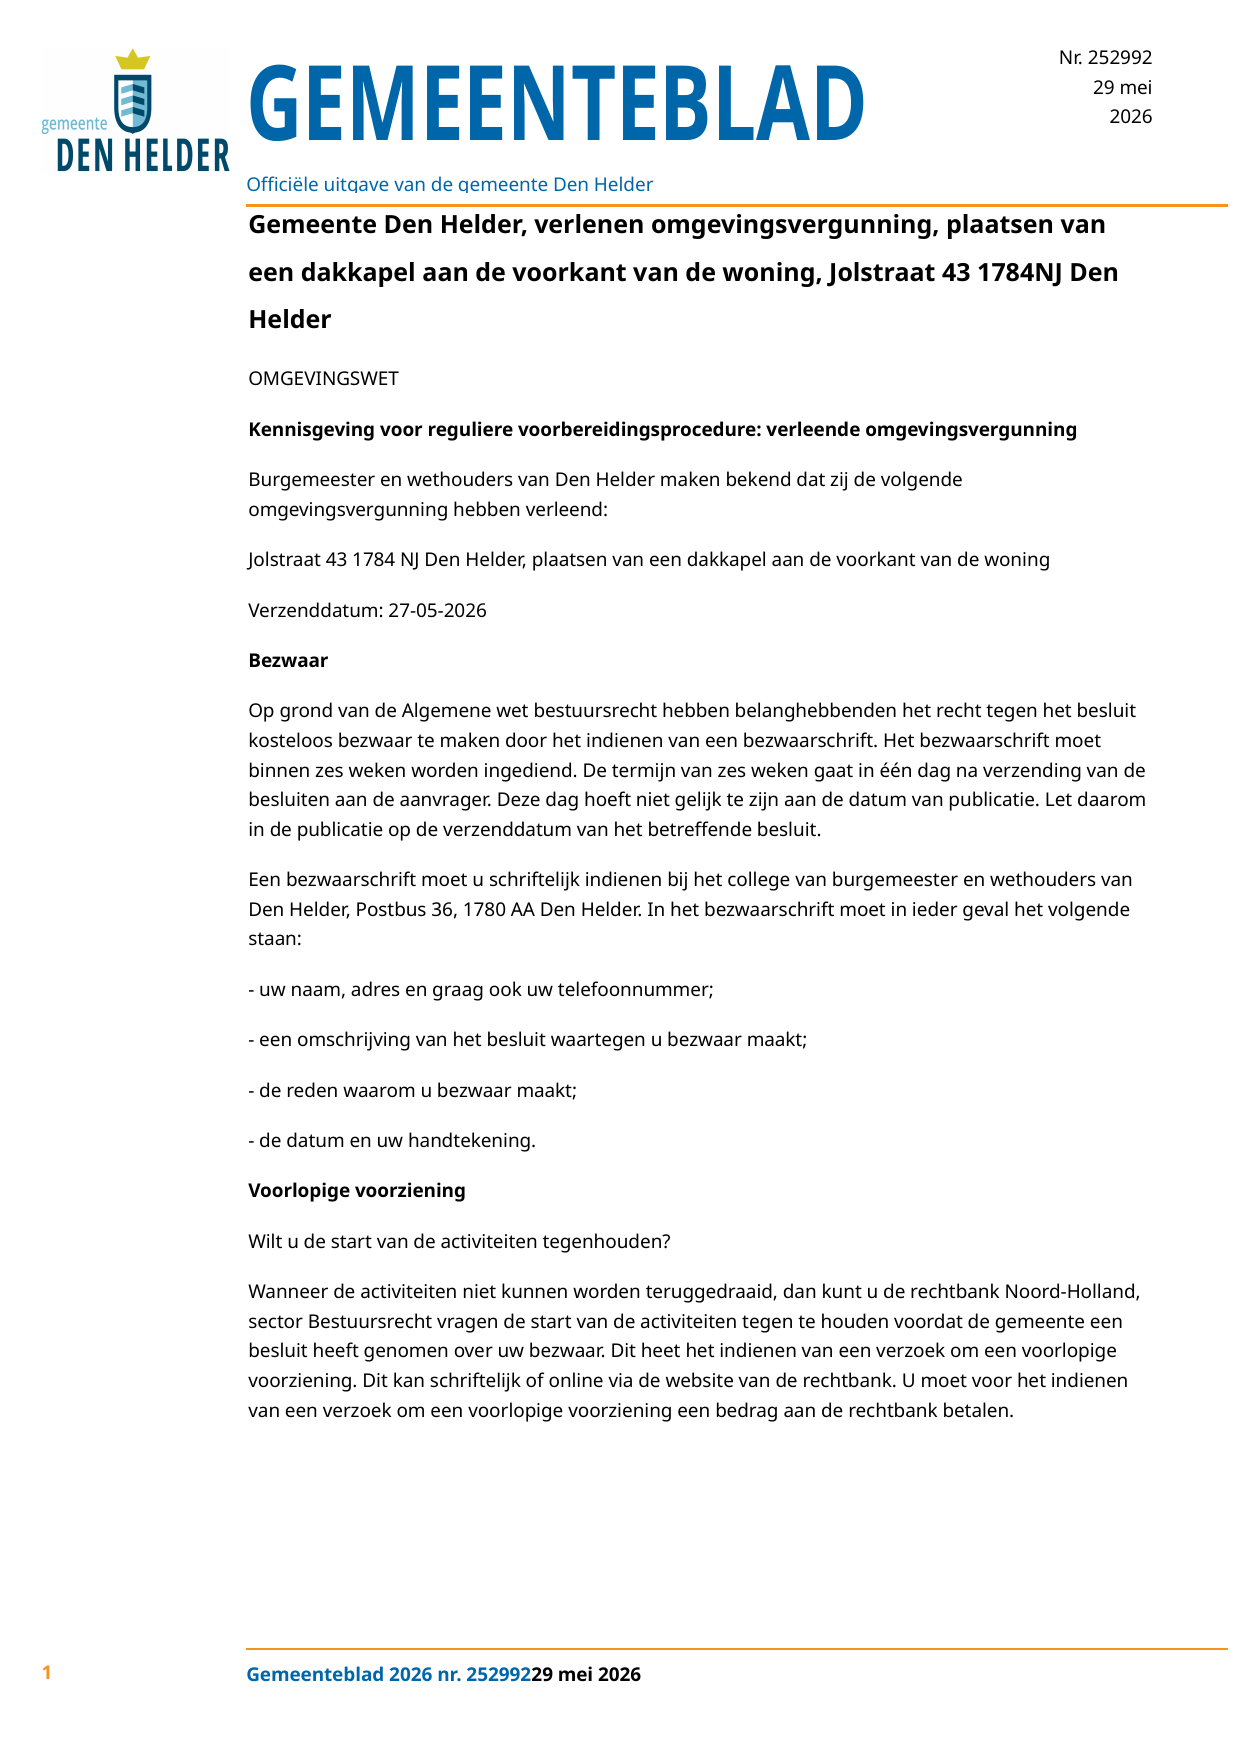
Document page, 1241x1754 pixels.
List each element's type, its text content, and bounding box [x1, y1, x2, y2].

text Verzenddatum: 27-05-2026 [248, 597, 1152, 622]
picture [130, 157, 135, 172]
text Een bezwaarschrift moet u schriftelijk indienen bij het college van burgemeester en wethouders van Den Helder, Postbus 36, 1780 AA Den Helder. In het bezwaarschrift moet in ieder geval het volgende staan: [248, 866, 1152, 951]
text Op grond van de Algemene wet bestuursrecht hebben belanghebbenden het recht tegen het besluit kosteloos bezwaar te maken door het indienen van een bezwaarschrift. Het bezwaarschrift moet binnen zes weken worden ingediend. De termijn van zes weken gaat in één dag na verzending van de besluiten aan de aanvrager. Deze dag hoeft niet gelijk te zijn aan de datum van publicatie. Let daarom in de publicatie op de verzenddatum van het betreffende besluit. [248, 698, 1152, 842]
picture [182, 144, 187, 165]
text Wanneer de activiteiten niet kunnen worden teruggedraaid, dan kunt u de rechtbank Noord-Holland, sector Bestuursrecht vragen de start van de activiteiten tegen te houden voordat de gemeente een besluit heeft genomen over uw bezwaar. Dit heet het indienen van een verzoek om een voorlopige voorziening. Dit kan schriftelijk of online via de website van de rechtbank. U moet voor het indienen van een verzoek om een voorlopige voorziening een bedrag aan de rechtbank betalen. [248, 1278, 1152, 1422]
picture [41, 47, 231, 172]
text - de datum en uw handtekening. [248, 1127, 1152, 1153]
text Jolstraat 43 1784 NJ Den Helder, plaatsen van een dakkapel aan de voorkant van de woning [248, 546, 1152, 572]
picture [100, 154, 106, 172]
picture [63, 144, 68, 165]
text - de reden waarom u bezwaar maakt; [248, 1077, 1152, 1102]
picture [220, 160, 224, 172]
text OMGEVINGSWET [248, 366, 1152, 391]
text Voorlopige voorziening [248, 1178, 1152, 1203]
text Burgemeester en wethouders van Den Helder maken bekend dat zij de volgende omgevingsvergunning hebben verleend: [248, 466, 1152, 522]
text - uw naam, adres en graag ook uw telefoonnummer; [248, 976, 1152, 1002]
text Bezwaar [248, 647, 1152, 673]
text Gemeente Den Helder, verlenen omgevingsvergunning, plaatsen van een dakkapel aan de voorkant van de woning, Jolstraat 43 1784NJ Den Helder [248, 207, 1152, 336]
text Kennisgeving voor reguliere voorbereidingsprocedure: verleende omgevingsvergunning [248, 416, 1152, 442]
text Wilt u de start van de activiteiten tegenhouden? [248, 1228, 1152, 1254]
text - een omschrijving van het besluit waartegen u bezwaar maakt; [248, 1026, 1152, 1052]
